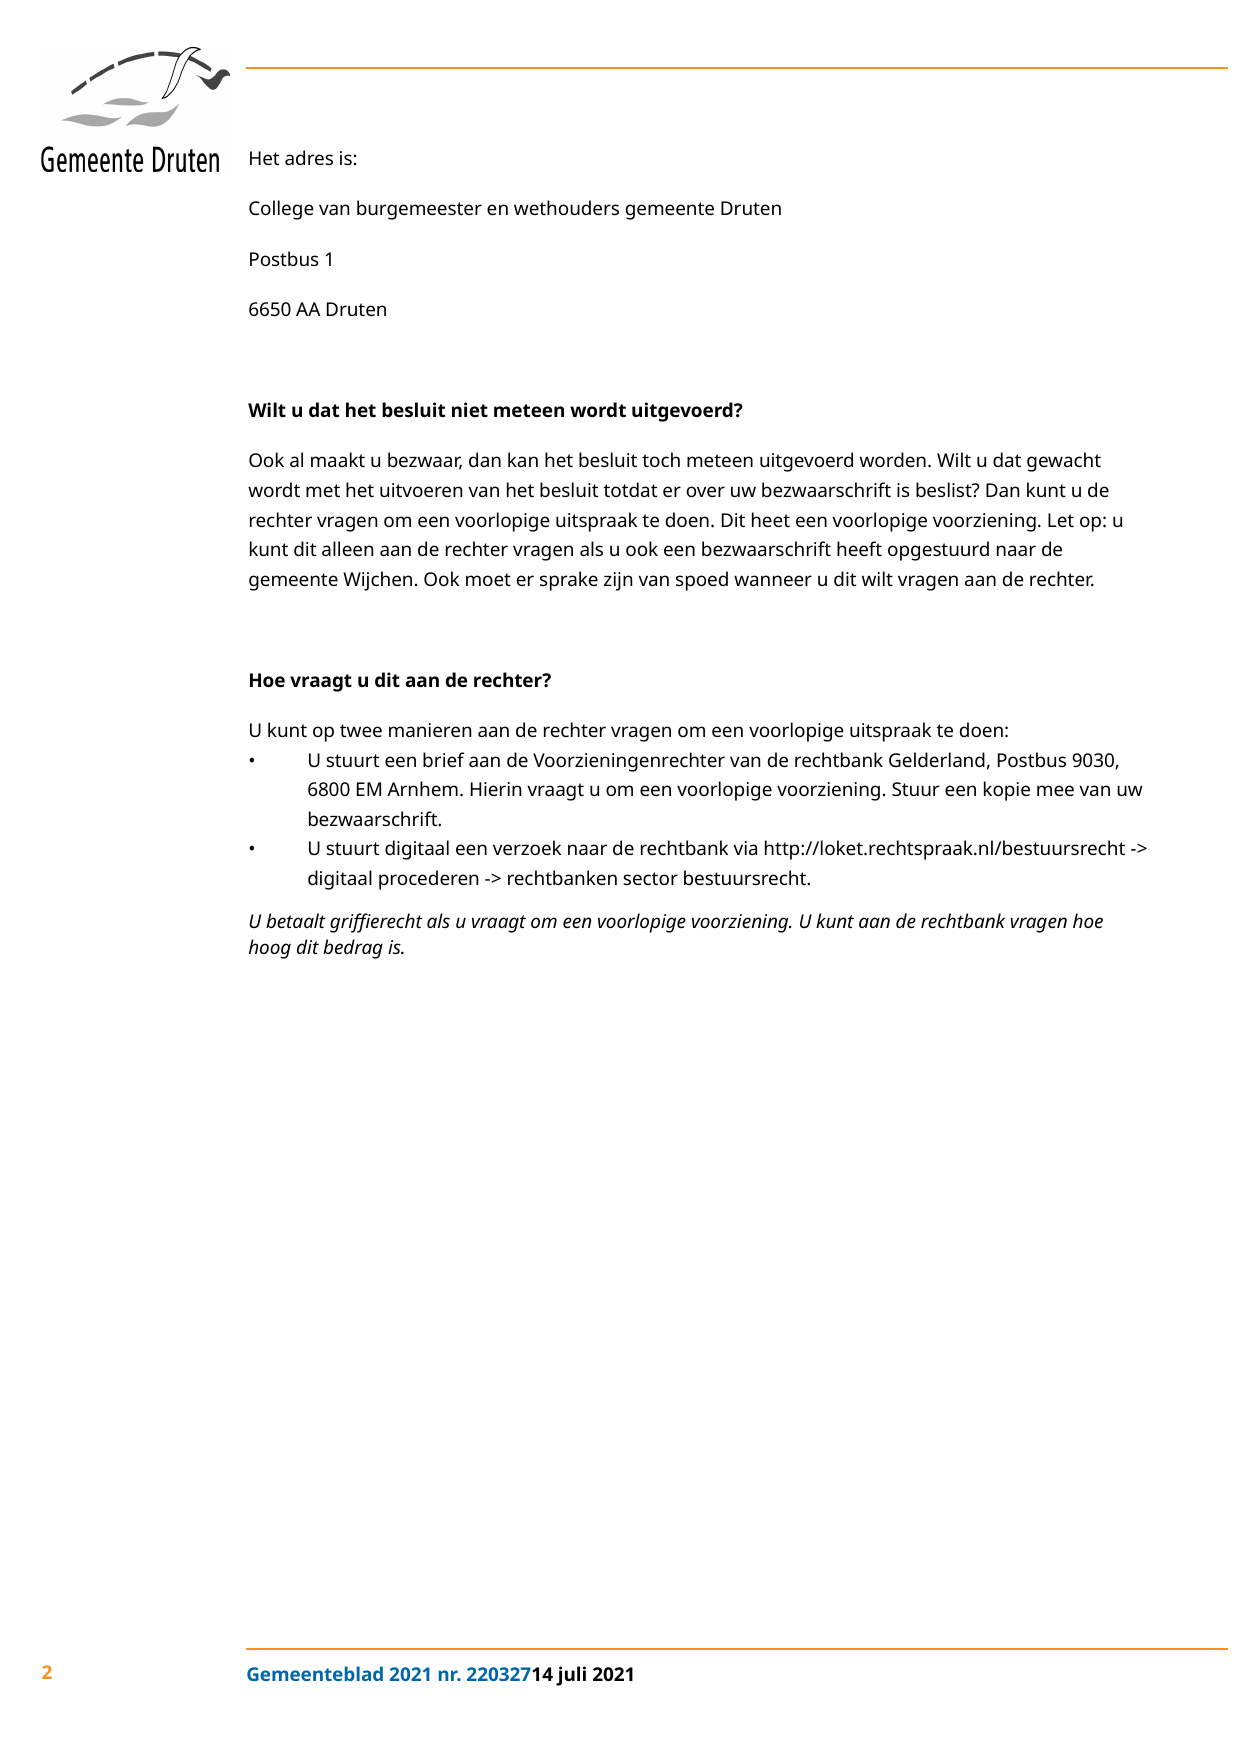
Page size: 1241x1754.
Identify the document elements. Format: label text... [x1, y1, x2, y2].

text Postbus 1 [248, 246, 1152, 272]
text U betaalt griffierecht als u vraagt om een voorlopige voorziening. U kunt aan de rechtbank vragen hoe hoog dit bedrag is. [248, 908, 1152, 960]
text Wilt u dat het besluit niet meteen wordt uitgevoerd? [248, 397, 1152, 423]
text Het adres is: [248, 145, 1152, 171]
picture [41, 47, 231, 172]
text Ook al maakt u bezwaar, dan kan het besluit toch meteen uitgevoerd worden. Wilt u dat gewacht wordt met het uitvoeren van het besluit totdat er over uw bezwaarschrift is beslist? Dan kunt u de rechter vragen om een voorlopige uitspraak te doen. Dit heet een voorlopige voorziening. Let op: u kunt dit alleen aan de rechter vragen als u ook een bezwaarschrift heeft opgestuurd naar de gemeente Wijchen. Ook moet er sprake zijn van spoed wanneer u dit wilt vragen aan de rechter. [248, 448, 1152, 592]
list U stuurt digitaal een verzoek naar de rechtbank via http://loket.rechtspraak.nl/bestuursrecht -> digitaal procederen -> rechtbanken sector bestuursrecht. [248, 836, 1152, 891]
text College van burgemeester en wethouders gemeente Druten [248, 196, 1152, 221]
text Hoe vraagt u dit aan de rechter? [248, 667, 1152, 693]
list U stuurt een brief aan de Voorzieningenrechter van de rechtbank Gelderland, Postbus 9030, 6800 EM Arnhem. Hierin vraagt u om een voorlopige voorziening. Stuur een kopie mee van uw bezwaarschrift. [248, 747, 1152, 832]
text 6650 AA Druten [248, 296, 1152, 322]
text U kunt op twee manieren aan de rechter vragen om een voorlopige uitspraak te doen: [248, 717, 1152, 743]
